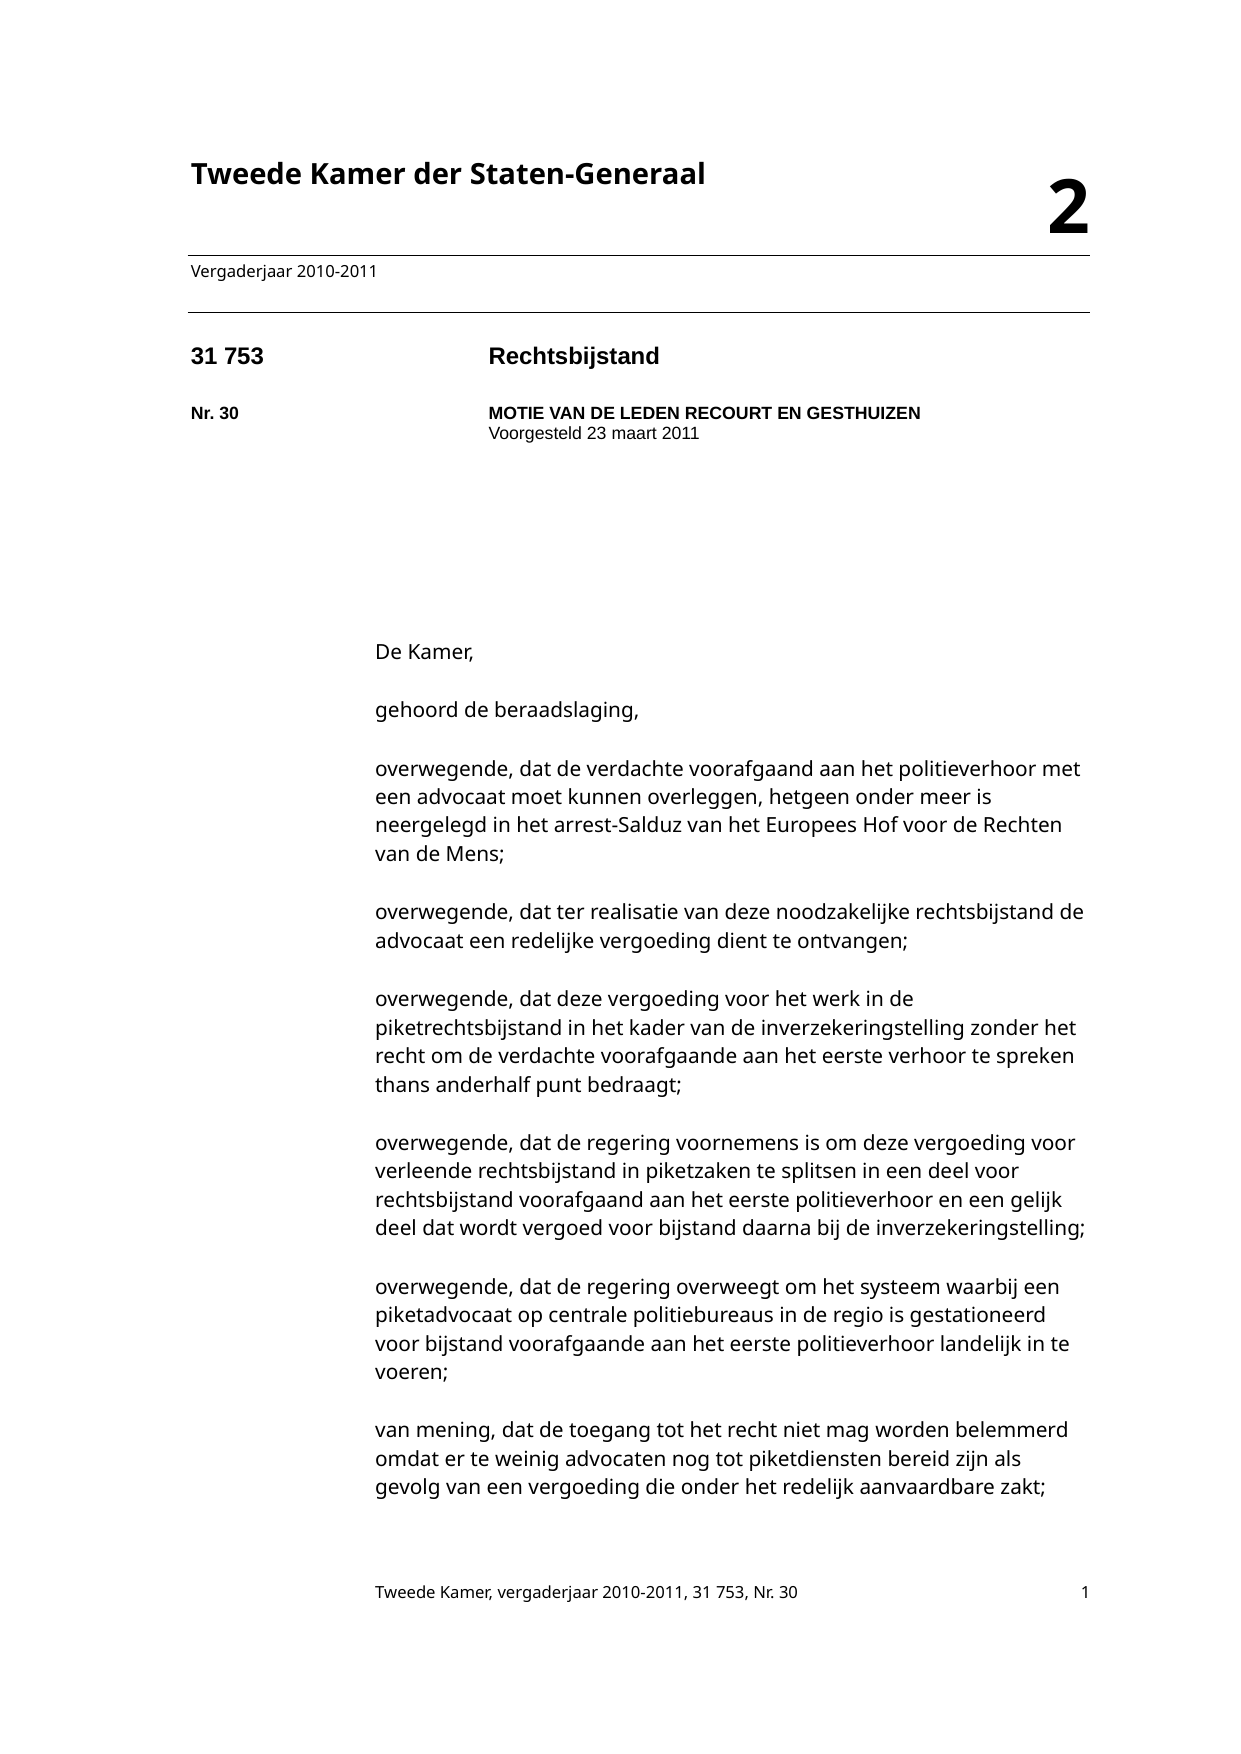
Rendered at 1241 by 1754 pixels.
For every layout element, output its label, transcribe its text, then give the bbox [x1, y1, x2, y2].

table_cell [188, 313, 485, 339]
text overwegende, dat de regering overweegt om het systeem waarbij een piketadvocaat op centrale politiebureaus in de regio is gestationeerd voor bijstand voorafgaande aan het eerste politieverhoor landelijk in te voeren; [375, 1272, 1090, 1386]
table_header Tweede Kamer der Staten-Generaal [188, 150, 909, 255]
table_header 2 [910, 150, 1090, 255]
table_cell 31 753 [188, 339, 485, 399]
text De Kamer, [375, 637, 1090, 665]
table_cell Vergaderjaar 2010-2011 [188, 256, 485, 312]
table_cell Rechtsbijstand [485, 339, 1090, 399]
text overwegende, dat deze vergoeding voor het werk in de piketrechtsbijstand in het kader van de inverzekeringstelling zonder het recht om de verdachte voorafgaande aan het eerste verhoor te spreken thans anderhalf punt bedraagt; [375, 984, 1090, 1098]
text overwegende, dat de verdachte voorafgaand aan het politieverhoor met een advocaat moet kunnen overleggen, hetgeen onder meer is neergelegd in het arrest-Salduz van het Europees Hof voor de Rechten van de Mens; [375, 754, 1090, 867]
table_cell Nr. 30 [188, 399, 485, 518]
table_cell [485, 313, 1090, 339]
text overwegende, dat de regering voornemens is om deze vergoeding voor verleende rechtsbijstand in piketzaken te splitsen in een deel voor rechtsbijstand voorafgaand aan het eerste politieverhoor en een gelijk deel dat wordt vergoed voor bijstand daarna bij de inverzekeringstelling; [375, 1128, 1090, 1242]
table_cell MOTIE VAN DE LEDEN RECOURT EN GESTHUIZEN Voorgesteld 23 maart 2011 [485, 399, 1090, 518]
text overwegende, dat ter realisatie van deze noodzakelijke rechtsbijstand de advocaat een redelijke vergoeding dient te ontvangen; [375, 897, 1090, 954]
text van mening, dat de toegang tot het recht niet mag worden belemmerd omdat er te weinig advocaten nog tot piketdiensten bereid zijn als gevolg van een vergoeding die onder het redelijk aanvaardbare zakt; [375, 1416, 1090, 1501]
table_cell [485, 256, 1090, 312]
text gehoord de beraadslaging, [375, 695, 1090, 724]
